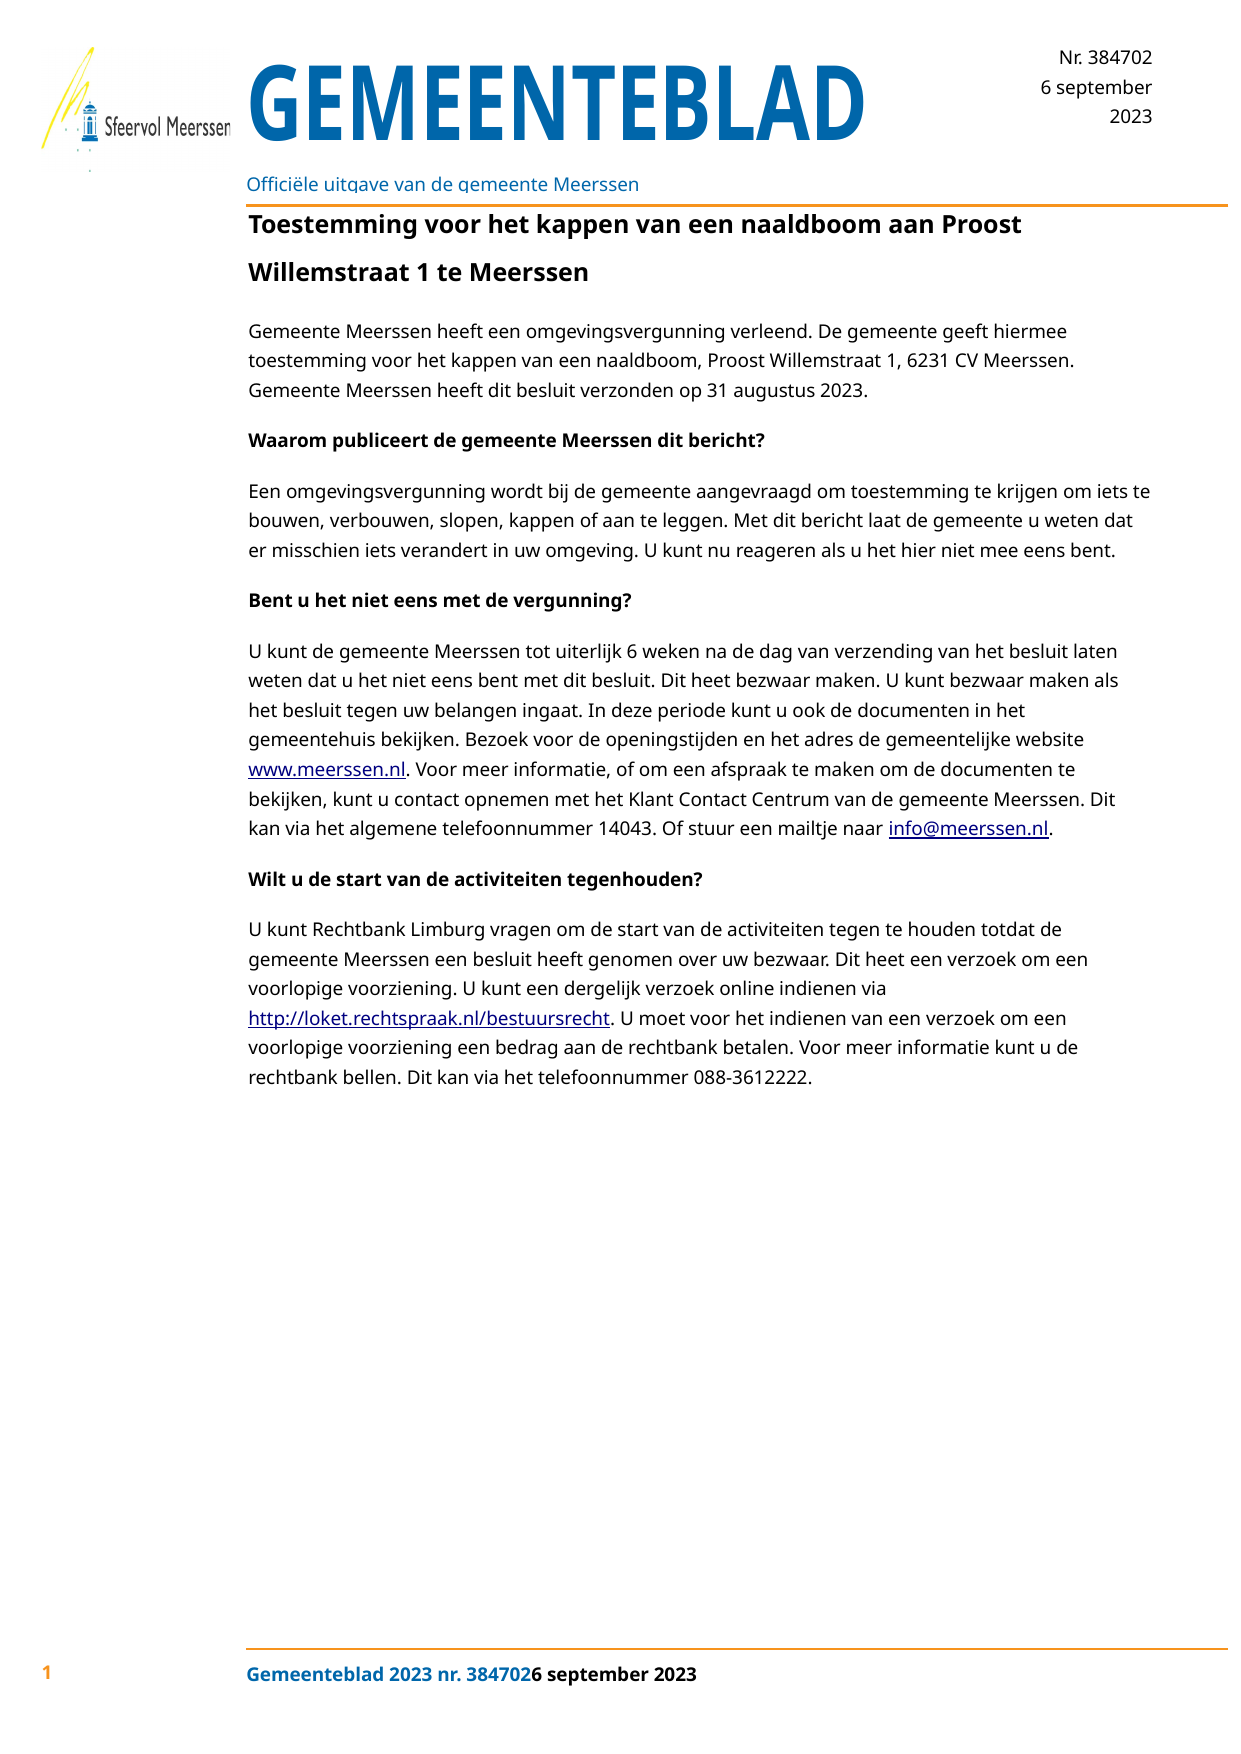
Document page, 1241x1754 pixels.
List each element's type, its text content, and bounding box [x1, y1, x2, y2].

text Gemeente Meerssen heeft een omgevingsvergunning verleend. De gemeente geeft hiermee toestemming voor het kappen van een naaldboom, Proost Willemstraat 1, 6231 CV Meerssen. Gemeente Meerssen heeft dit besluit verzonden op 31 augustus 2023. [248, 318, 1152, 403]
text U kunt de gemeente Meerssen tot uiterlijk 6 weken na de dag van verzending van het besluit laten weten dat u het niet eens bent met dit besluit. Dit heet bezwaar maken. U kunt bezwaar maken als het besluit tegen uw belangen ingaat. In deze periode kunt u ook de documenten in het gemeentehuis bekijken. Bezoek voor de openingstijden en het adres de gemeentelijke website www.meerssen.nl. Voor meer informatie, of om een afspraak te maken om de documenten te bekijken, kunt u contact opnemen met het Klant Contact Centrum van de gemeente Meerssen. Dit kan via het algemene telefoonnummer 14043. Of stuur een mailtje naar info@meerssen.nl. [248, 638, 1152, 841]
text U kunt Rechtbank Limburg vragen om de start van de activiteiten tegen te houden totdat de gemeente Meerssen een besluit heeft genomen over uw bezwaar. Dit heet een verzoek om een voorlopige voorziening. U kunt een dergelijk verzoek online indienen via http://loket.rechtspraak.nl/bestuursrecht. U moet voor het indienen van een verzoek om een voorlopige voorziening een bedrag aan de rechtbank betalen. Voor meer informatie kunt u de rechtbank bellen. Dit kan via het telefoonnummer 088-3612222. [248, 916, 1152, 1090]
text Toestemming voor het kappen van een naaldboom aan Proost Willemstraat 1 te Meerssen [248, 207, 1152, 288]
text Waarom publiceert de gemeente Meerssen dit bericht? [248, 427, 1152, 453]
text Wilt u de start van de activiteiten tegenhouden? [248, 866, 1152, 892]
text Een omgevingsvergunning wordt bij de gemeente aangevraagd om toestemming te krijgen om iets te bouwen, verbouwen, slopen, kappen of aan te leggen. Met dit bericht laat de gemeente u weten dat er misschien iets verandert in uw omgeving. U kunt nu reageren als u het hier niet mee eens bent. [248, 478, 1152, 563]
picture [41, 47, 231, 172]
text Bent u het niet eens met de vergunning? [248, 587, 1152, 613]
